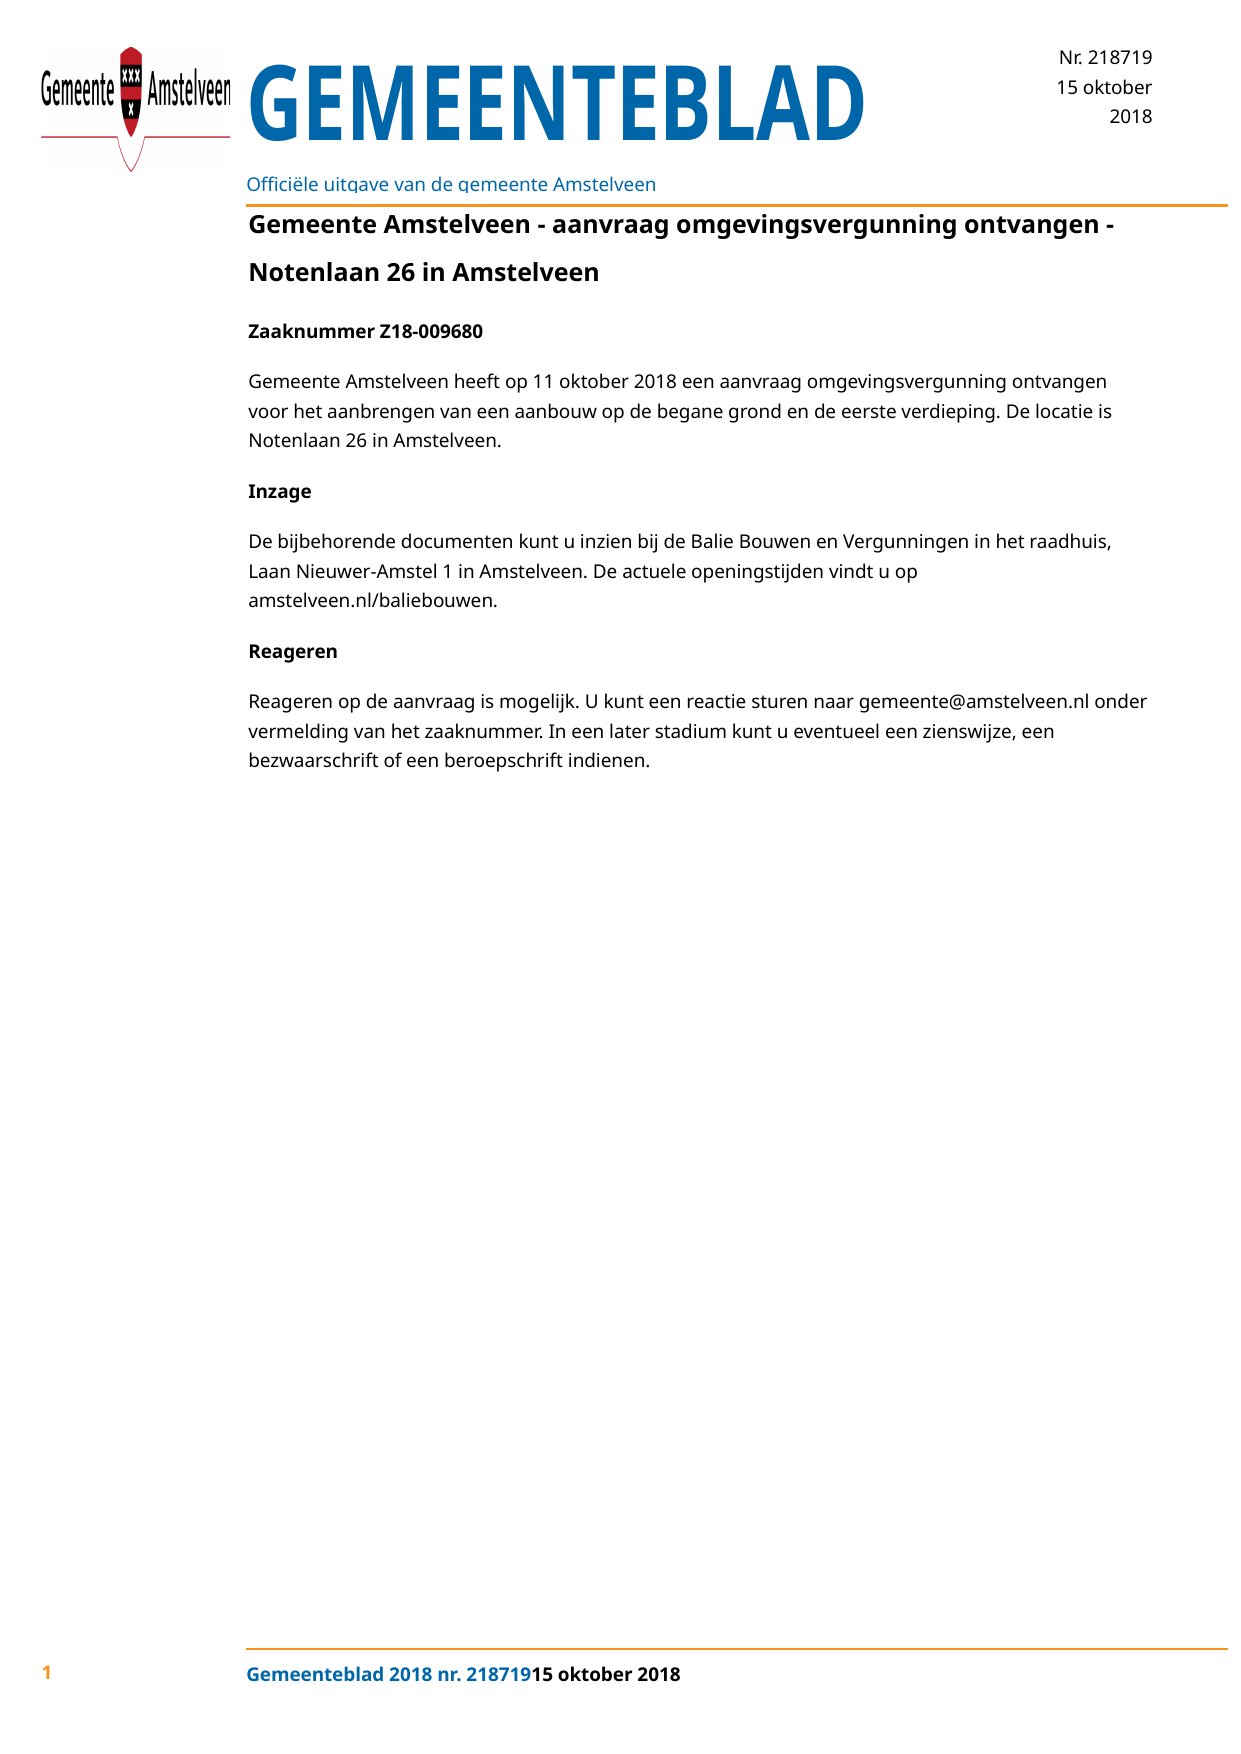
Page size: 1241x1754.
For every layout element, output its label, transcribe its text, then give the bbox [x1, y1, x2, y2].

text Inzage [248, 478, 1152, 504]
text De bijbehorende documenten kunt u inzien bij de Balie Bouwen en Vergunningen in het raadhuis, Laan Nieuwer-Amstel 1 in Amstelveen. De actuele openingstijden vindt u op amstelveen.nl/baliebouwen. [248, 528, 1152, 613]
picture [41, 47, 231, 172]
text Reageren op de aanvraag is mogelijk. U kunt een reactie sturen naar gemeente@amstelveen.nl onder vermelding van het zaaknummer. In een later stadium kunt u eventueel een zienswijze, een bezwaarschrift of een beroepschrift indienen. [248, 688, 1152, 773]
text Gemeente Amstelveen heeft op 11 oktober 2018 een aanvraag omgevingsvergunning ontvangen voor het aanbrengen van een aanbouw op de begane grond en de eerste verdieping. De locatie is Notenlaan 26 in Amstelveen. [248, 368, 1152, 453]
text Zaaknummer Z18-009680 [248, 318, 1152, 344]
text Reageren [248, 638, 1152, 664]
text Gemeente Amstelveen - aanvraag omgevingsvergunning ontvangen - Notenlaan 26 in Amstelveen [248, 207, 1152, 288]
